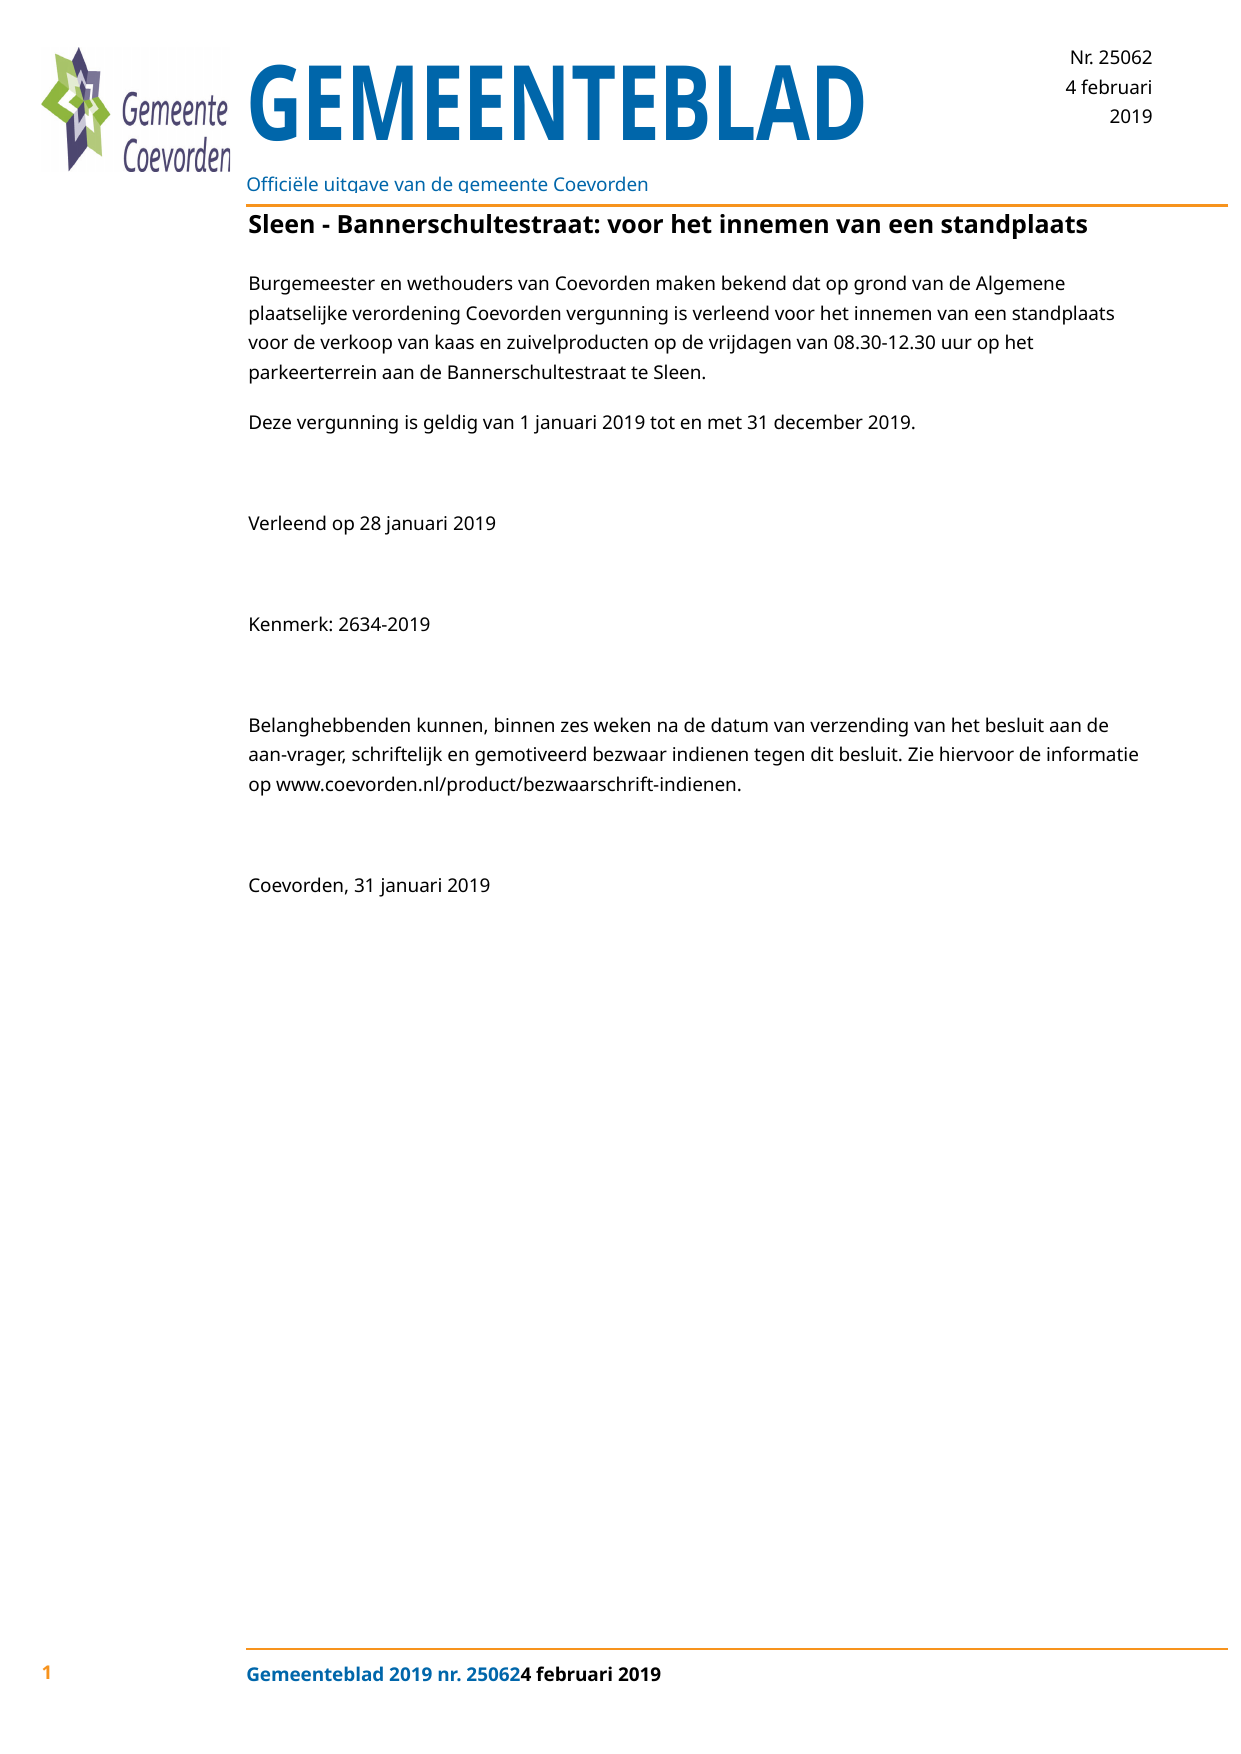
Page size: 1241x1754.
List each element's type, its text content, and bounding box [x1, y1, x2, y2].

text Verleend op 28 januari 2019 [248, 510, 1152, 536]
text Deze vergunning is geldig van 1 januari 2019 tot en met 31 december 2019. [248, 409, 1152, 435]
text Sleen - Bannerschultestraat: voor het innemen van een standplaats [248, 207, 1152, 241]
text Belanghebbenden kunnen, binnen zes weken na de datum van verzending van het besluit aan de aan-vrager, schriftelijk en gemotiveerd bezwaar indienen tegen dit besluit. Zie hiervoor de informatie op www.coevorden.nl/product/bezwaarschrift-indienen. [248, 712, 1152, 797]
picture [41, 47, 231, 172]
text Coevorden, 31 januari 2019 [248, 872, 1152, 898]
text Burgemeester en wethouders van Coevorden maken bekend dat op grond van de Algemene plaatselijke verordening Coevorden vergunning is verleend voor het innemen van een standplaats voor de verkoop van kaas en zuivelproducten op de vrijdagen van 08.30-12.30 uur op het parkeerterrein aan de Bannerschultestraat te Sleen. [248, 270, 1152, 385]
text Kenmerk: 2634-2019 [248, 611, 1152, 637]
